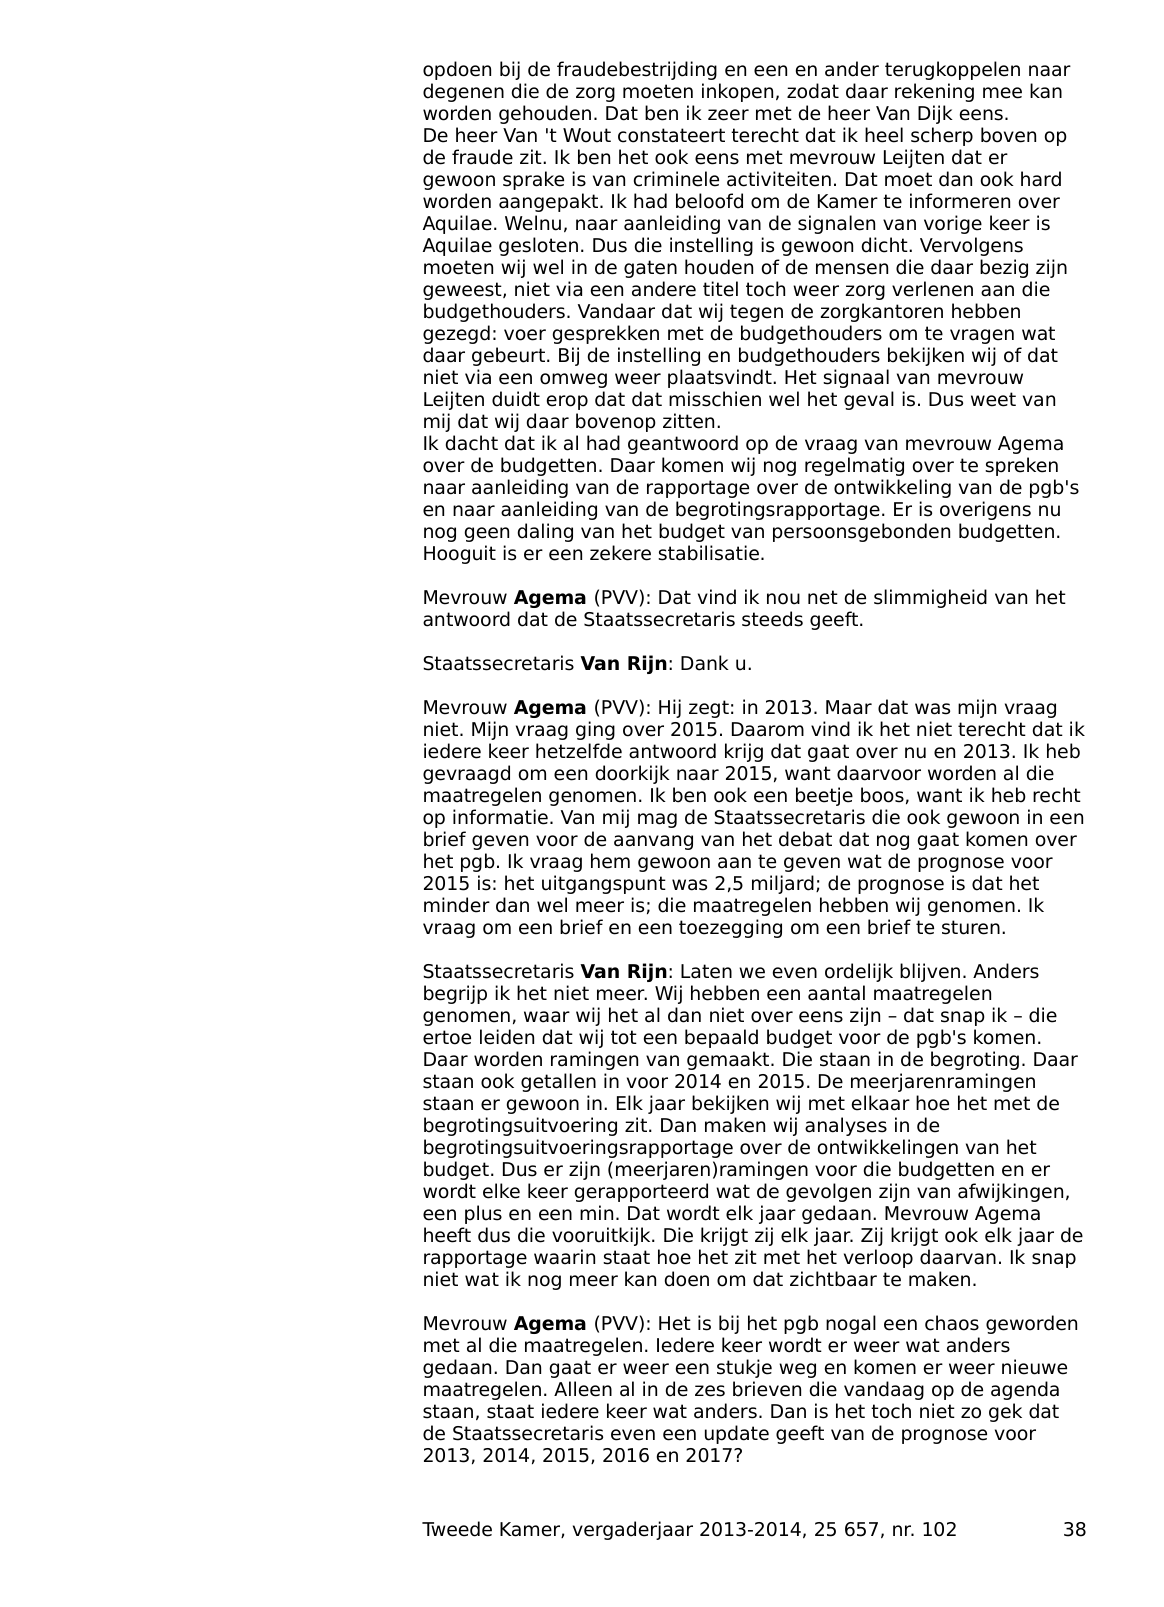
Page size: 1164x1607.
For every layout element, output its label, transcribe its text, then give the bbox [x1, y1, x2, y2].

text Staatssecretaris Van Rijn: Dank u. [422, 653, 1087, 675]
text Ik dacht dat ik al had geantwoord op de vraag van mevrouw Agema over de budgetten. Daar komen wij nog regelmatig over te spreken naar aanleiding van de rapportage over de ontwikkeling van de pgb's en naar aanleiding van de begrotingsrapportage. Er is overigens nu nog geen daling van het budget van persoonsgebonden budgetten. Hooguit is er een zekere stabilisatie. [422, 433, 1087, 564]
text Mevrouw Agema (PVV): Dat vind ik nou net de slimmigheid van het antwoord dat de Staatssecretaris steeds geeft. [422, 587, 1087, 631]
text Staatssecretaris Van Rijn: Laten we even ordelijk blijven. Anders begrijp ik het niet meer. Wij hebben een aantal maatregelen genomen, waar wij het al dan niet over eens zijn – dat snap ik – die ertoe leiden dat wij tot een bepaald budget voor de pgb's komen. Daar worden ramingen van gemaakt. Die staan in de begroting. Daar staan ook getallen in voor 2014 en 2015. De meerjarenramingen staan er gewoon in. Elk jaar bekijken wij met elkaar hoe het met de begrotingsuitvoering zit. Dan maken wij analyses in de begrotingsuitvoeringsrapportage over de ontwikkelingen van het budget. Dus er zijn (meerjaren)ramingen voor die budgetten en er wordt elke keer gerapporteerd wat de gevolgen zijn van afwijkingen, een plus en een min. Dat wordt elk jaar gedaan. Mevrouw Agema heeft dus die vooruitkijk. Die krijgt zij elk jaar. Zij krijgt ook elk jaar de rapportage waarin staat hoe het zit met het verloop daarvan. Ik snap niet wat ik nog meer kan doen om dat zichtbaar te maken. [422, 961, 1087, 1291]
text Mevrouw Agema (PVV): Hij zegt: in 2013. Maar dat was mijn vraag niet. Mijn vraag ging over 2015. Daarom vind ik het niet terecht dat ik iedere keer hetzelfde antwoord krijg dat gaat over nu en 2013. Ik heb gevraagd om een doorkijk naar 2015, want daarvoor worden al die maatregelen genomen. Ik ben ook een beetje boos, want ik heb recht op informatie. Van mij mag de Staatssecretaris die ook gewoon in een brief geven voor de aanvang van het debat dat nog gaat komen over het pgb. Ik vraag hem gewoon aan te geven wat de prognose voor 2015 is: het uitgangspunt was 2,5 miljard; de prognose is dat het minder dan wel meer is; die maatregelen hebben wij genomen. Ik vraag om een brief en een toezegging om een brief te sturen. [422, 697, 1087, 939]
text De heer Van 't Wout constateert terecht dat ik heel scherp boven op de fraude zit. Ik ben het ook eens met mevrouw Leijten dat er gewoon sprake is van criminele activiteiten. Dat moet dan ook hard worden aangepakt. Ik had beloofd om de Kamer te informeren over Aquilae. Welnu, naar aanleiding van de signalen van vorige keer is Aquilae gesloten. Dus die instelling is gewoon dicht. Vervolgens moeten wij wel in de gaten houden of de mensen die daar bezig zijn geweest, niet via een andere titel toch weer zorg verlenen aan die budgethouders. Vandaar dat wij tegen de zorgkantoren hebben gezegd: voer gesprekken met de budgethouders om te vragen wat daar gebeurt. Bij de instelling en budgethouders bekijken wij of dat niet via een omweg weer plaatsvindt. Het signaal van mevrouw Leijten duidt erop dat dat misschien wel het geval is. Dus weet van mij dat wij daar bovenop zitten. [422, 125, 1087, 433]
text opdoen bij de fraudebestrijding en een en ander terugkoppelen naar degenen die de zorg moeten inkopen, zodat daar rekening mee kan worden gehouden. Dat ben ik zeer met de heer Van Dijk eens. [422, 59, 1087, 125]
text Mevrouw Agema (PVV): Het is bij het pgb nogal een chaos geworden met al die maatregelen. Iedere keer wordt er weer wat anders gedaan. Dan gaat er weer een stukje weg en komen er weer nieuwe maatregelen. Alleen al in de zes brieven die vandaag op de agenda staan, staat iedere keer wat anders. Dan is het toch niet zo gek dat de Staatssecretaris even een update geeft van de prognose voor 2013, 2014, 2015, 2016 en 2017? [422, 1313, 1087, 1467]
